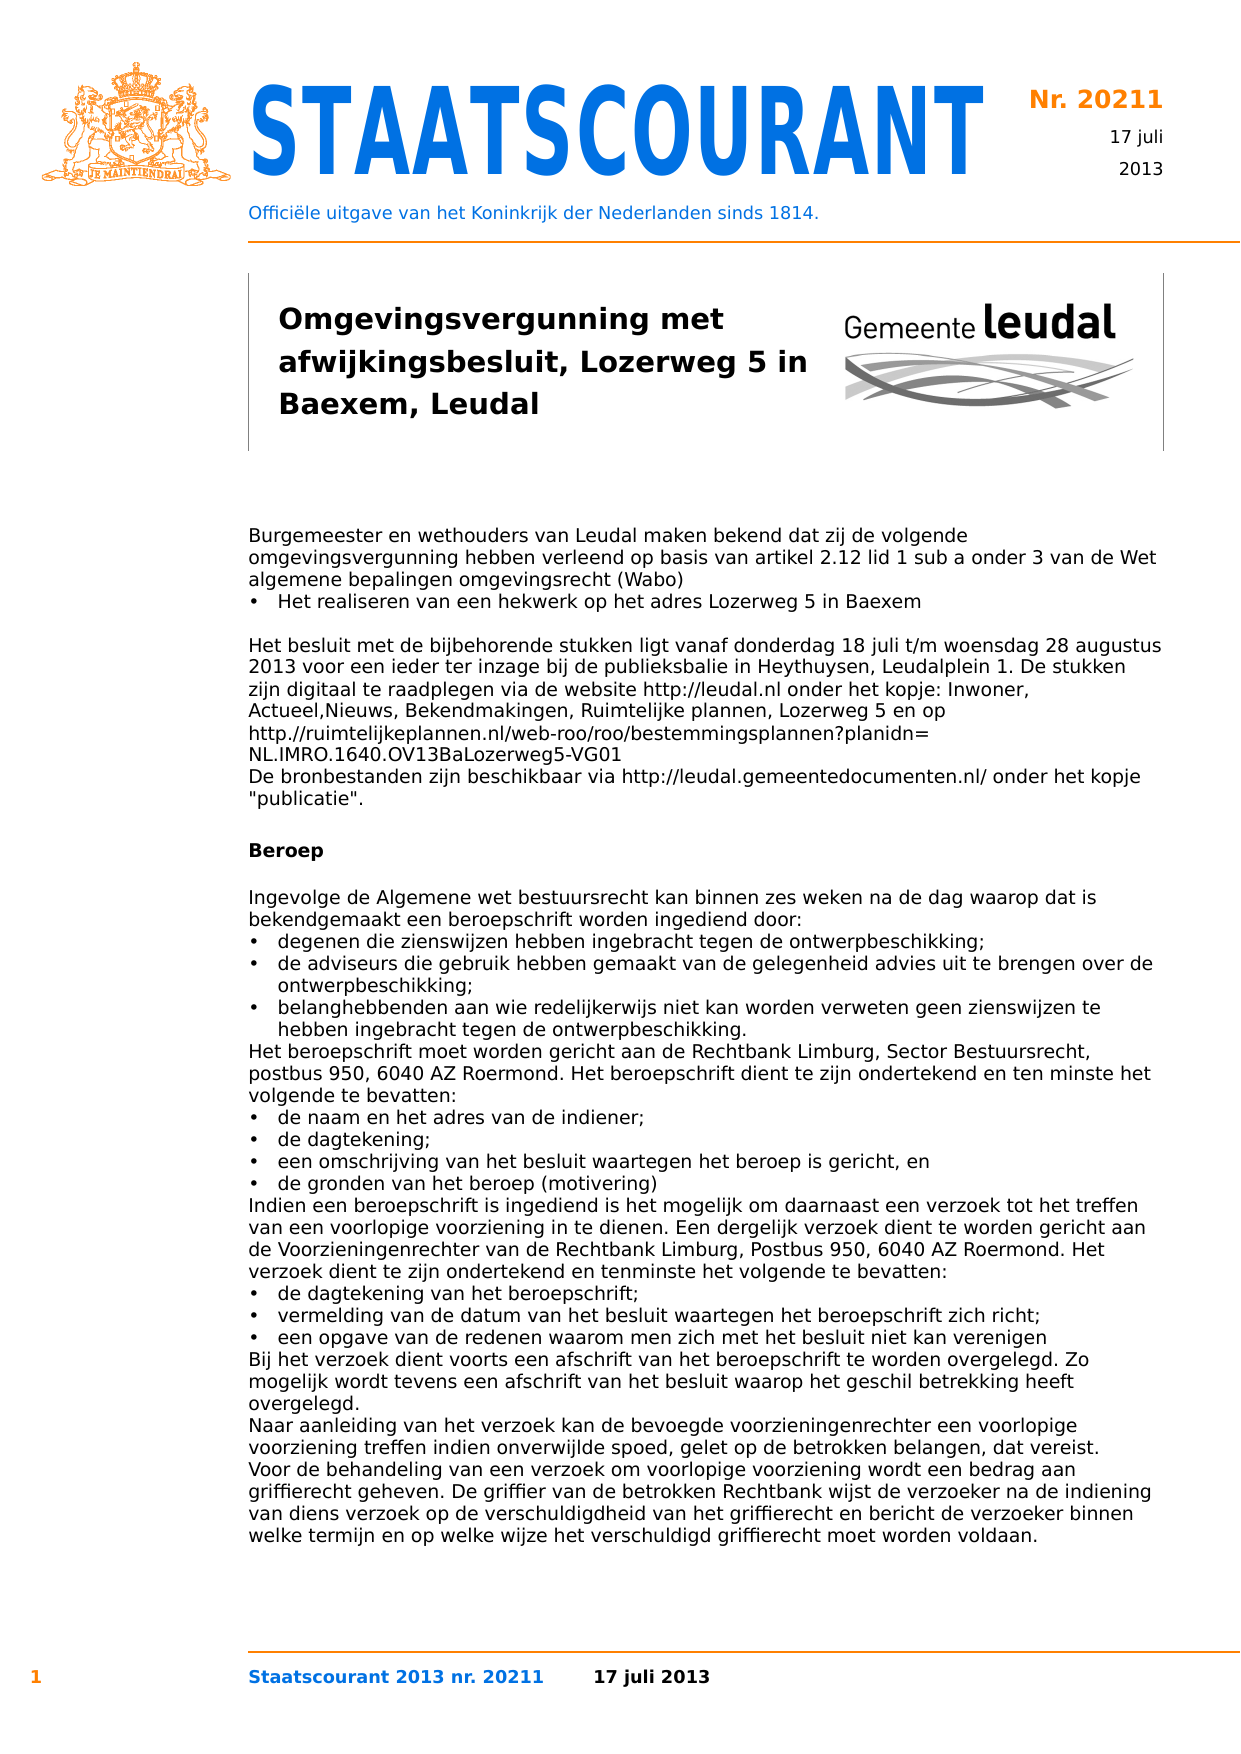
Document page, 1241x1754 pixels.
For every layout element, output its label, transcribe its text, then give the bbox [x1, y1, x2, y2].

picture [844, 302, 1134, 409]
text • een omschrijving van het besluit waartegen het beroep is gericht, en [248, 1151, 1163, 1173]
subtitle Omgevingsvergunning met afwijkingsbesluit, Lozerweg 5 in Baexem, Leudal [249, 273, 1163, 451]
text Het besluit met de bijbehorende stukken ligt vanaf donderdag 18 juli t/m woensdag 28 augustus 2013 voor een ieder ter inzage bij de publieksbalie in Heythuysen, Leudalplein 1. De stukken zijn digitaal te raadplegen via de website http://leudal.nl onder het kopje: Inwoner, Actueel,Nieuws, Bekendmakingen, Ruimtelijke plannen, Lozerweg 5 en op http.//ruimtelijkeplannen.nl/web-roo/roo/bestemmingsplannen?planidn= NL.IMRO.1640.OV13BaLozerweg5-VG01 [248, 634, 1163, 766]
table_cell Officiële uitgave van het Koninkrijk der Nederlanden sinds 1814. [248, 203, 1240, 241]
text • belanghebbenden aan wie redelijkerwijs niet kan worden verweten geen zienswijzen te hebben ingebracht tegen de ontwerpbeschikking. [248, 997, 1163, 1041]
text • de dagtekening van het beroepschrift; [248, 1283, 1163, 1305]
table_header Nr. 20211 [998, 62, 1240, 121]
text • de naam en het adres van de indiener; [248, 1107, 1163, 1129]
text • de gronden van het beroep (motivering) [248, 1173, 1163, 1195]
table_cell 2013 [998, 153, 1240, 203]
text De bronbestanden zijn beschikbaar via http://leudal.gemeentedocumenten.nl/ onder het kopje "publicatie". [248, 766, 1163, 810]
text Burgemeester en wethouders van Leudal maken bekend dat zij de volgende omgevingsvergunning hebben verleend op basis van artikel 2.12 lid 1 sub a onder 3 van de Wet algemene bepalingen omgevingsrecht (Wabo) [248, 525, 1163, 591]
subtitle Beroep [248, 840, 1163, 862]
table_cell 17 juli [998, 121, 1240, 153]
text • vermelding van de datum van het besluit waartegen het beroepschrift zich richt; [248, 1305, 1163, 1327]
table_header STAATSCOURANT [248, 62, 998, 203]
text Het beroepschrift moet worden gericht aan de Rechtbank Limburg, Sector Bestuursrecht, postbus 950, 6040 AZ Roermond. Het beroepschrift dient te zijn ondertekend en ten minste het volgende te bevatten: [248, 1041, 1163, 1107]
text Indien een beroepschrift is ingediend is het mogelijk om daarnaast een verzoek tot het treffen van een voorlopige voorziening in te dienen. Een dergelijk verzoek dient te worden gericht aan de Voorzieningenrechter van de Rechtbank Limburg, Postbus 950, 6040 AZ Roermond. Het verzoek dient te zijn ondertekend en tenminste het volgende te bevatten: [248, 1195, 1163, 1283]
text • Het realiseren van een hekwerk op het adres Lozerweg 5 in Baexem [248, 591, 1163, 613]
text Bij het verzoek dient voorts een afschrift van het beroepschrift te worden overgelegd. Zo mogelijk wordt tevens een afschrift van het besluit waarop het geschil betrekking heeft overgelegd. [248, 1349, 1163, 1415]
table_header [25, 62, 248, 241]
text • de dagtekening; [248, 1129, 1163, 1151]
text • degenen die zienswijzen hebben ingebracht tegen de ontwerpbeschikking; [248, 931, 1163, 953]
picture [41, 62, 231, 186]
text Ingevolge de Algemene wet bestuursrecht kan binnen zes weken na de dag waarop dat is bekendgemaakt een beroepschrift worden ingediend door: [248, 887, 1163, 931]
text Naar aanleiding van het verzoek kan de bevoegde voorzieningenrechter een voorlopige voorziening treffen indien onverwijlde spoed, gelet op de betrokken belangen, dat vereist. [248, 1415, 1163, 1459]
text • de adviseurs die gebruik hebben gemaakt van de gelegenheid advies uit te brengen over de ontwerpbeschikking; [248, 953, 1163, 997]
text • een opgave van de redenen waarom men zich met het besluit niet kan verenigen [248, 1327, 1163, 1349]
text Voor de behandeling van een verzoek om voorlopige voorziening wordt een bedrag aan griffierecht geheven. De griffier van de betrokken Rechtbank wijst de verzoeker na de indiening van diens verzoek op de verschuldigdheid van het griffierecht en bericht de verzoeker binnen welke termijn en op welke wijze het verschuldigd griffierecht moet worden voldaan. [248, 1459, 1163, 1547]
